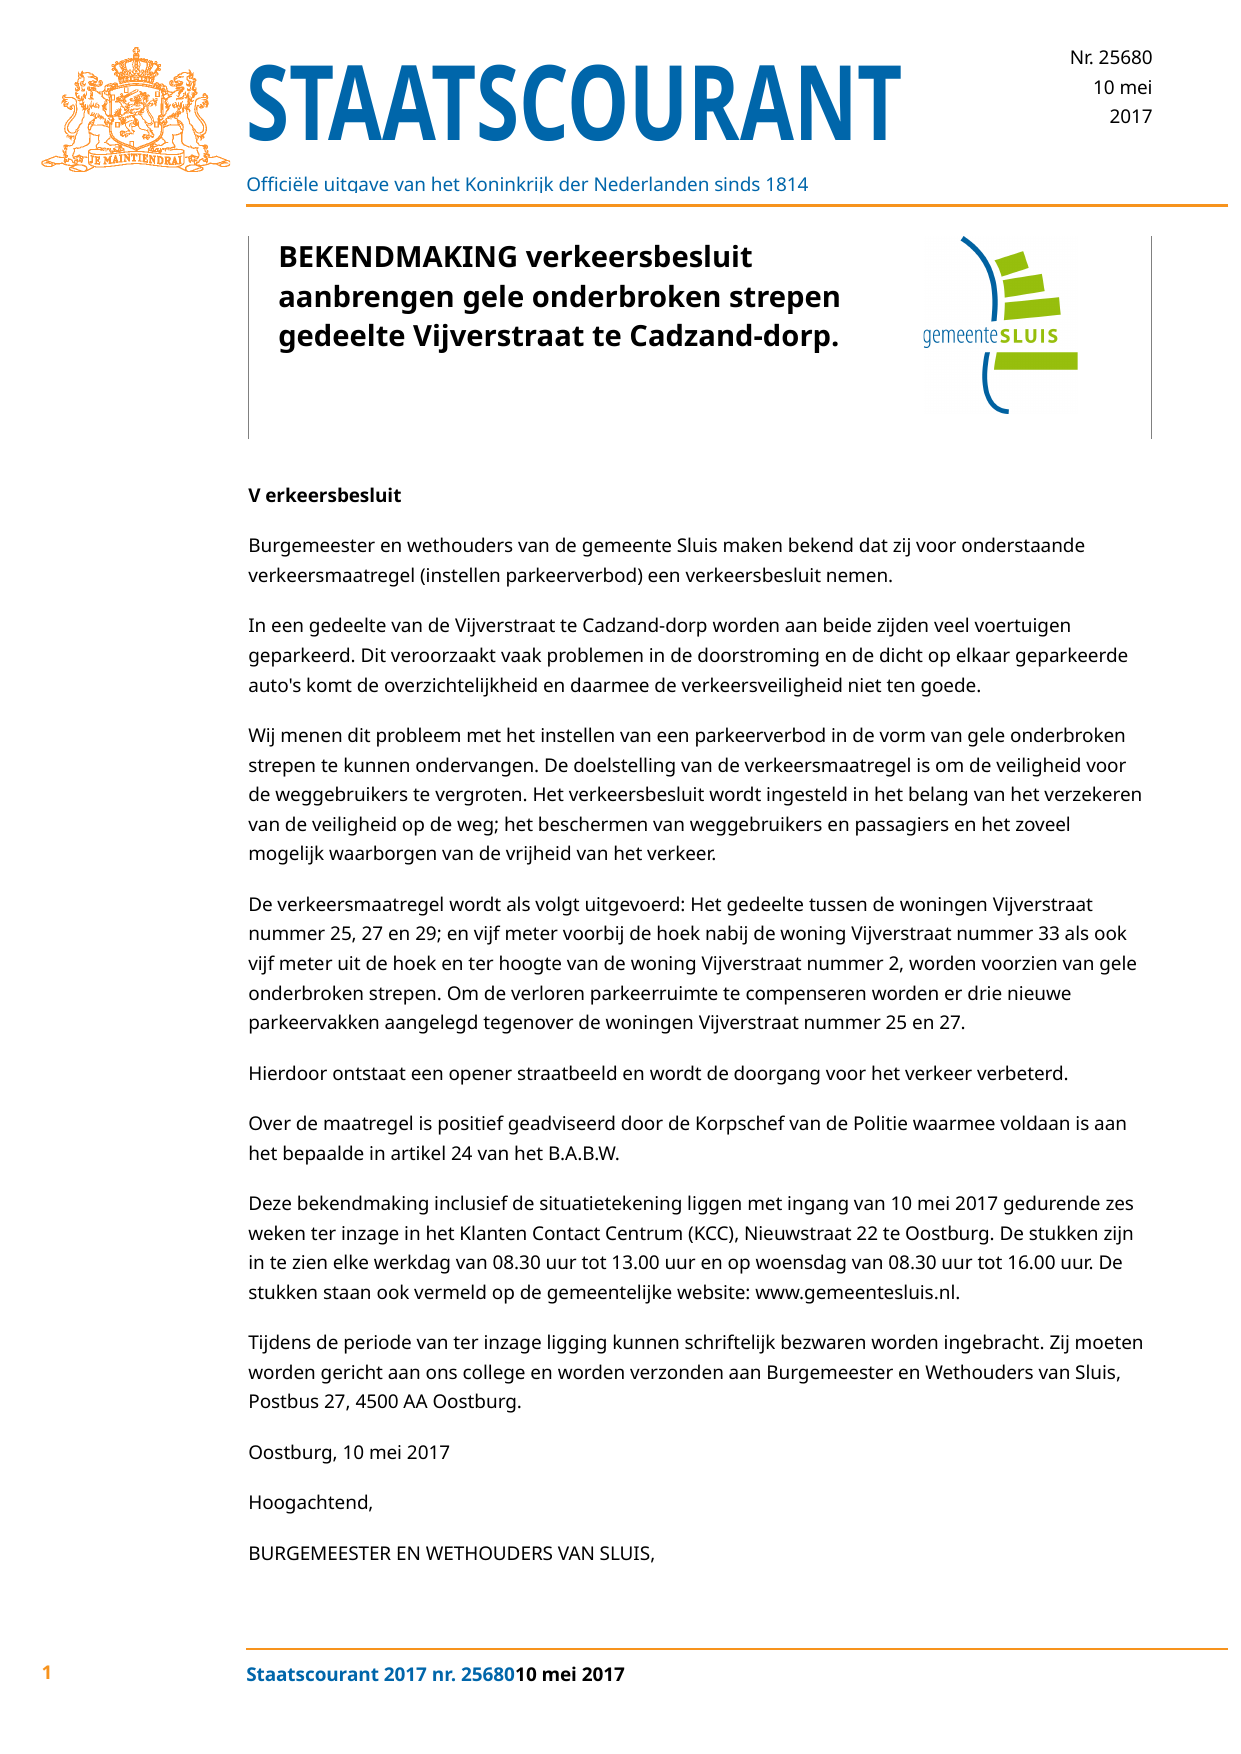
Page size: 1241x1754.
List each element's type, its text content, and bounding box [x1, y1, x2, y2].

table_header BEKENDMAKING verkeersbesluit aanbrengen gele onderbroken strepen gedeelte Vijverstraat te Cadzand-dorp. [249, 236, 850, 439]
text De verkeersmaatregel wordt als volgt uitgevoerd: Het gedeelte tussen de woningen Vijverstraat nummer 25, 27 en 29; en vijf meter voorbij de hoek nabij de woning Vijverstraat nummer 33 als ook vijf meter uit de hoek en ter hoogte van de woning Vijverstraat nummer 2, worden voorzien van gele onderbroken strepen. Om de verloren parkeerruimte te compenseren worden er drie nieuwe parkeervakken aangelegd tegenover de woningen Vijverstraat nummer 25 en 27. [248, 891, 1152, 1035]
text Over de maatregel is positief geadviseerd door de Korpschef van de Politie waarmee voldaan is aan het bepaalde in artikel 24 van het B.A.B.W. [248, 1110, 1152, 1166]
text Burgemeester en wethouders van de gemeente Sluis maken bekend dat zij voor onderstaande verkeersmaatregel (instellen parkeerverbod) een verkeersbesluit nemen. [248, 533, 1152, 588]
table_header [850, 414, 1151, 439]
text Hierdoor ontstaat een opener straatbeeld en wordt de doorgang voor het verkeer verbeterd. [248, 1060, 1152, 1086]
text Hoogachtend, [248, 1489, 1152, 1515]
text In een gedeelte van de Vijverstraat te Cadzand-dorp worden aan beide zijden veel voertuigen geparkeerd. Dit veroorzaakt vaak problemen in de doorstroming en de dicht op elkaar geparkeerde auto's komt de overzichtelijkheid en daarmee de verkeersveiligheid niet ten goede. [248, 613, 1152, 698]
table_header [1078, 236, 1151, 413]
text BURGEMEESTER EN WETHOUDERS VAN SLUIS, [248, 1540, 1152, 1566]
text Tijdens de periode van ter inzage ligging kunnen schriftelijk bezwaren worden ingebracht. Zij moeten worden gericht aan ons college en worden verzonden aan Burgemeester en Wethouders van Sluis, Postbus 27, 4500 AA Oostburg. [248, 1329, 1152, 1414]
text Deze bekendmaking inclusief de situatietekening liggen met ingang van 10 mei 2017 gedurende zes weken ter inzage in het Klanten Contact Centrum (KCC), Nieuwstraat 22 te Oostburg. De stukken zijn in te zien elke werkdag van 08.30 uur tot 13.00 uur en op woensdag van 08.30 uur tot 16.00 uur. De stukken staan ook vermeld op de gemeentelijke website: www.gemeentesluis.nl. [248, 1190, 1152, 1305]
text V erkeersbesluit [248, 482, 1152, 508]
text Wij menen dit probleem met het instellen van een parkeerverbod in de vorm van gele onderbroken strepen te kunnen ondervangen. De doelstelling van de verkeersmaatregel is om de veiligheid voor de weggebruikers te vergroten. Het verkeersbesluit wordt ingesteld in het belang van het verzekeren van de veiligheid op de weg; het beschermen van weggebruikers en passagiers en het zoveel mogelijk waarborgen van de vrijheid van het verkeer. [248, 722, 1152, 866]
table_header [850, 236, 923, 413]
picture [923, 236, 1078, 414]
text Oostburg, 10 mei 2017 [248, 1439, 1152, 1465]
picture [41, 47, 231, 172]
